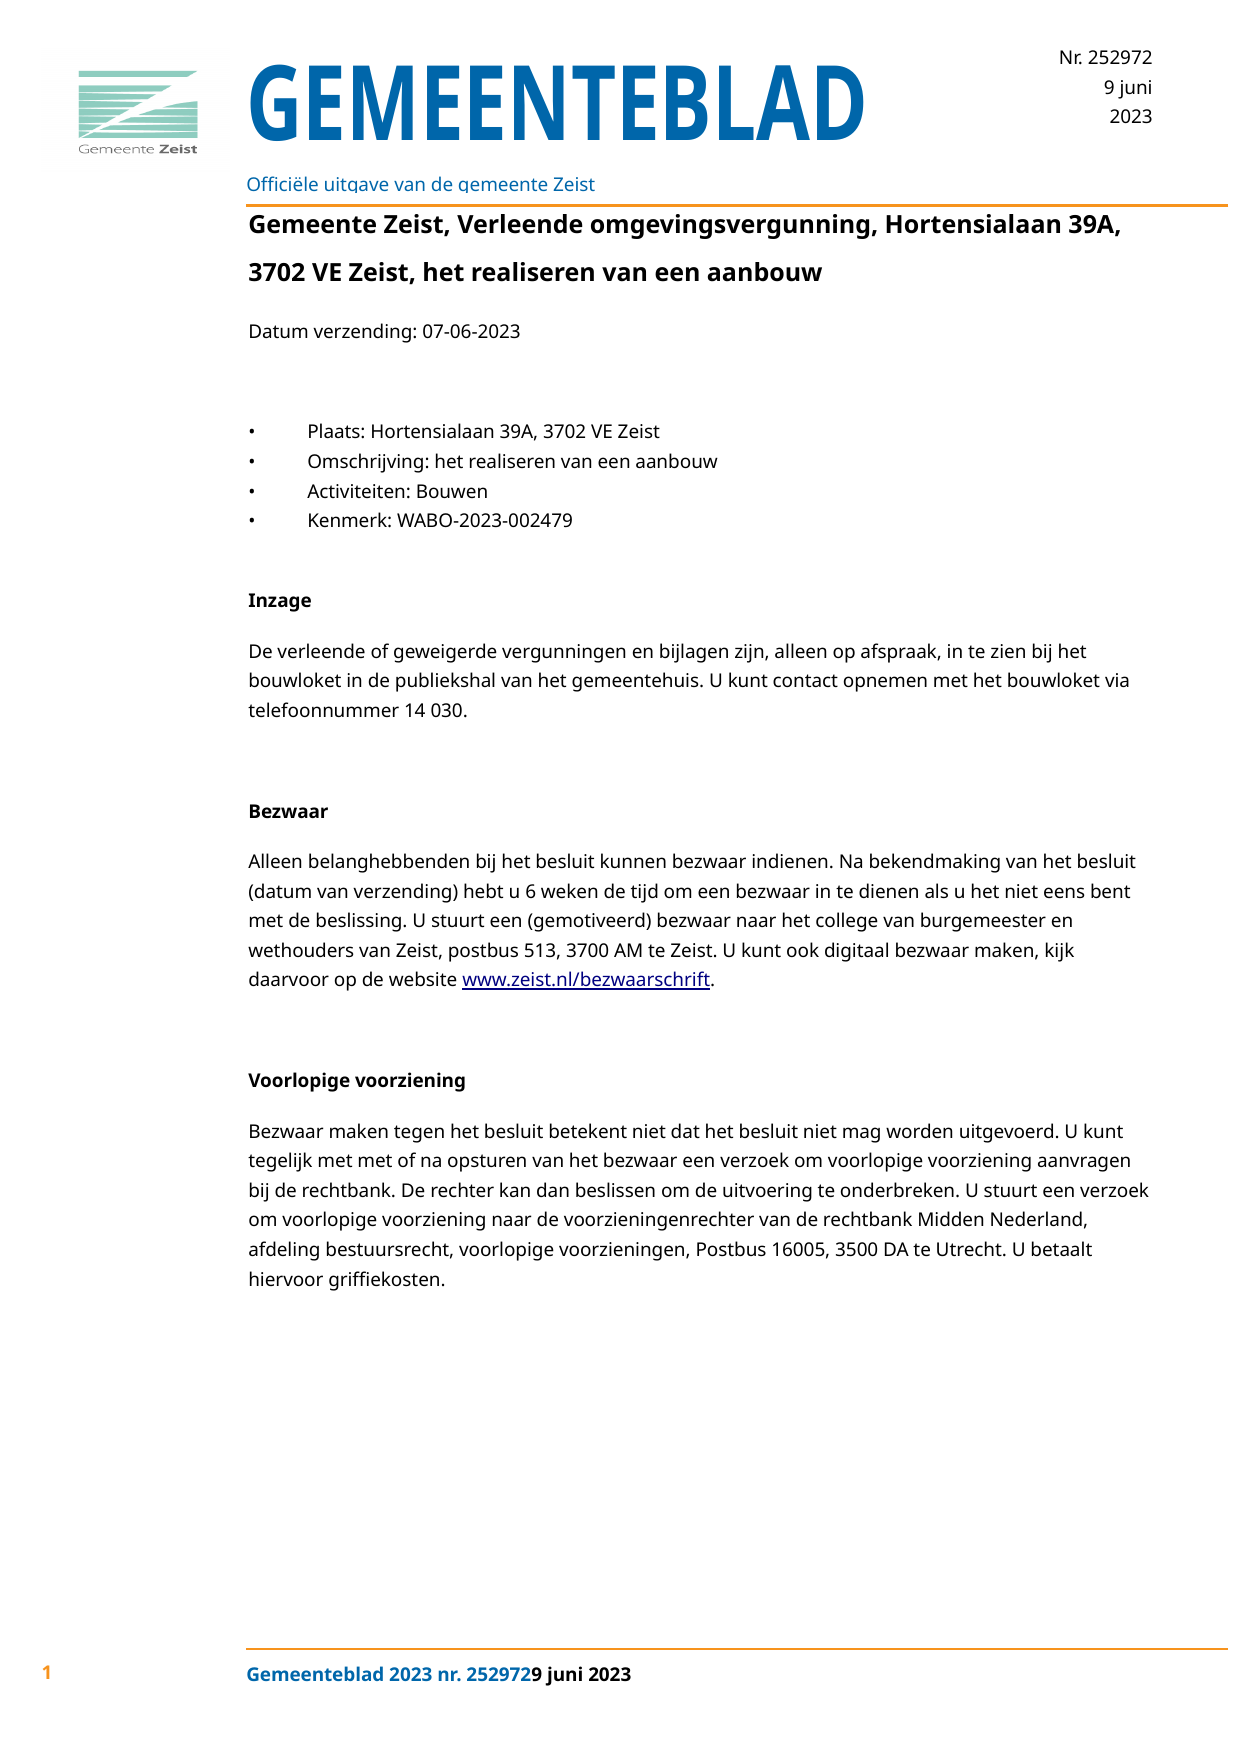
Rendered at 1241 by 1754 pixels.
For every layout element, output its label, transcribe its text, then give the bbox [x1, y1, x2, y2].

text Bezwaar [248, 798, 1152, 824]
text Inzage [248, 587, 1152, 613]
text Gemeente Zeist, Verleende omgevingsvergunning, Hortensialaan 39A, 3702 VE Zeist, het realiseren van een aanbouw [248, 207, 1152, 288]
text Datum verzending: 07-06-2023 [248, 318, 1152, 344]
list Plaats: Hortensialaan 39A, 3702 VE Zeist [248, 419, 1152, 444]
picture [41, 47, 231, 172]
text Voorlopige voorziening [248, 1067, 1152, 1093]
list Omschrijving: het realiseren van een aanbouw [248, 448, 1152, 474]
list Kenmerk: WABO-2023-002479 [248, 507, 1152, 533]
text Alleen belanghebbenden bij het besluit kunnen bezwaar indienen. Na bekendmaking van het besluit (datum van verzending) hebt u 6 weken de tijd om een bezwaar in te dienen als u het niet eens bent met de beslissing. U stuurt een (gemotiveerd) bezwaar naar het college van burgemeester en wethouders van Zeist, postbus 513, 3700 AM te Zeist. U kunt ook digitaal bezwaar maken, kijk daarvoor op de website www.zeist.nl/bezwaarschrift. [248, 848, 1152, 992]
text De verleende of geweigerde vergunningen en bijlagen zijn, alleen op afspraak, in te zien bij het bouwloket in de publiekshal van het gemeentehuis. U kunt contact opnemen met het bouwloket via telefoonnummer 14 030. [248, 638, 1152, 723]
text Bezwaar maken tegen het besluit betekent niet dat het besluit niet mag worden uitgevoerd. U kunt tegelijk met met of na opsturen van het bezwaar een verzoek om voorlopige voorziening aanvragen bij de rechtbank. De rechter kan dan beslissen om de uitvoering te onderbreken. U stuurt een verzoek om voorlopige voorziening naar de voorzieningenrechter van de rechtbank Midden Nederland, afdeling bestuursrecht, voorlopige voorzieningen, Postbus 16005, 3500 DA te Utrecht. U betaalt hiervoor griffiekosten. [248, 1118, 1152, 1292]
list Activiteiten: Bouwen [248, 478, 1152, 504]
